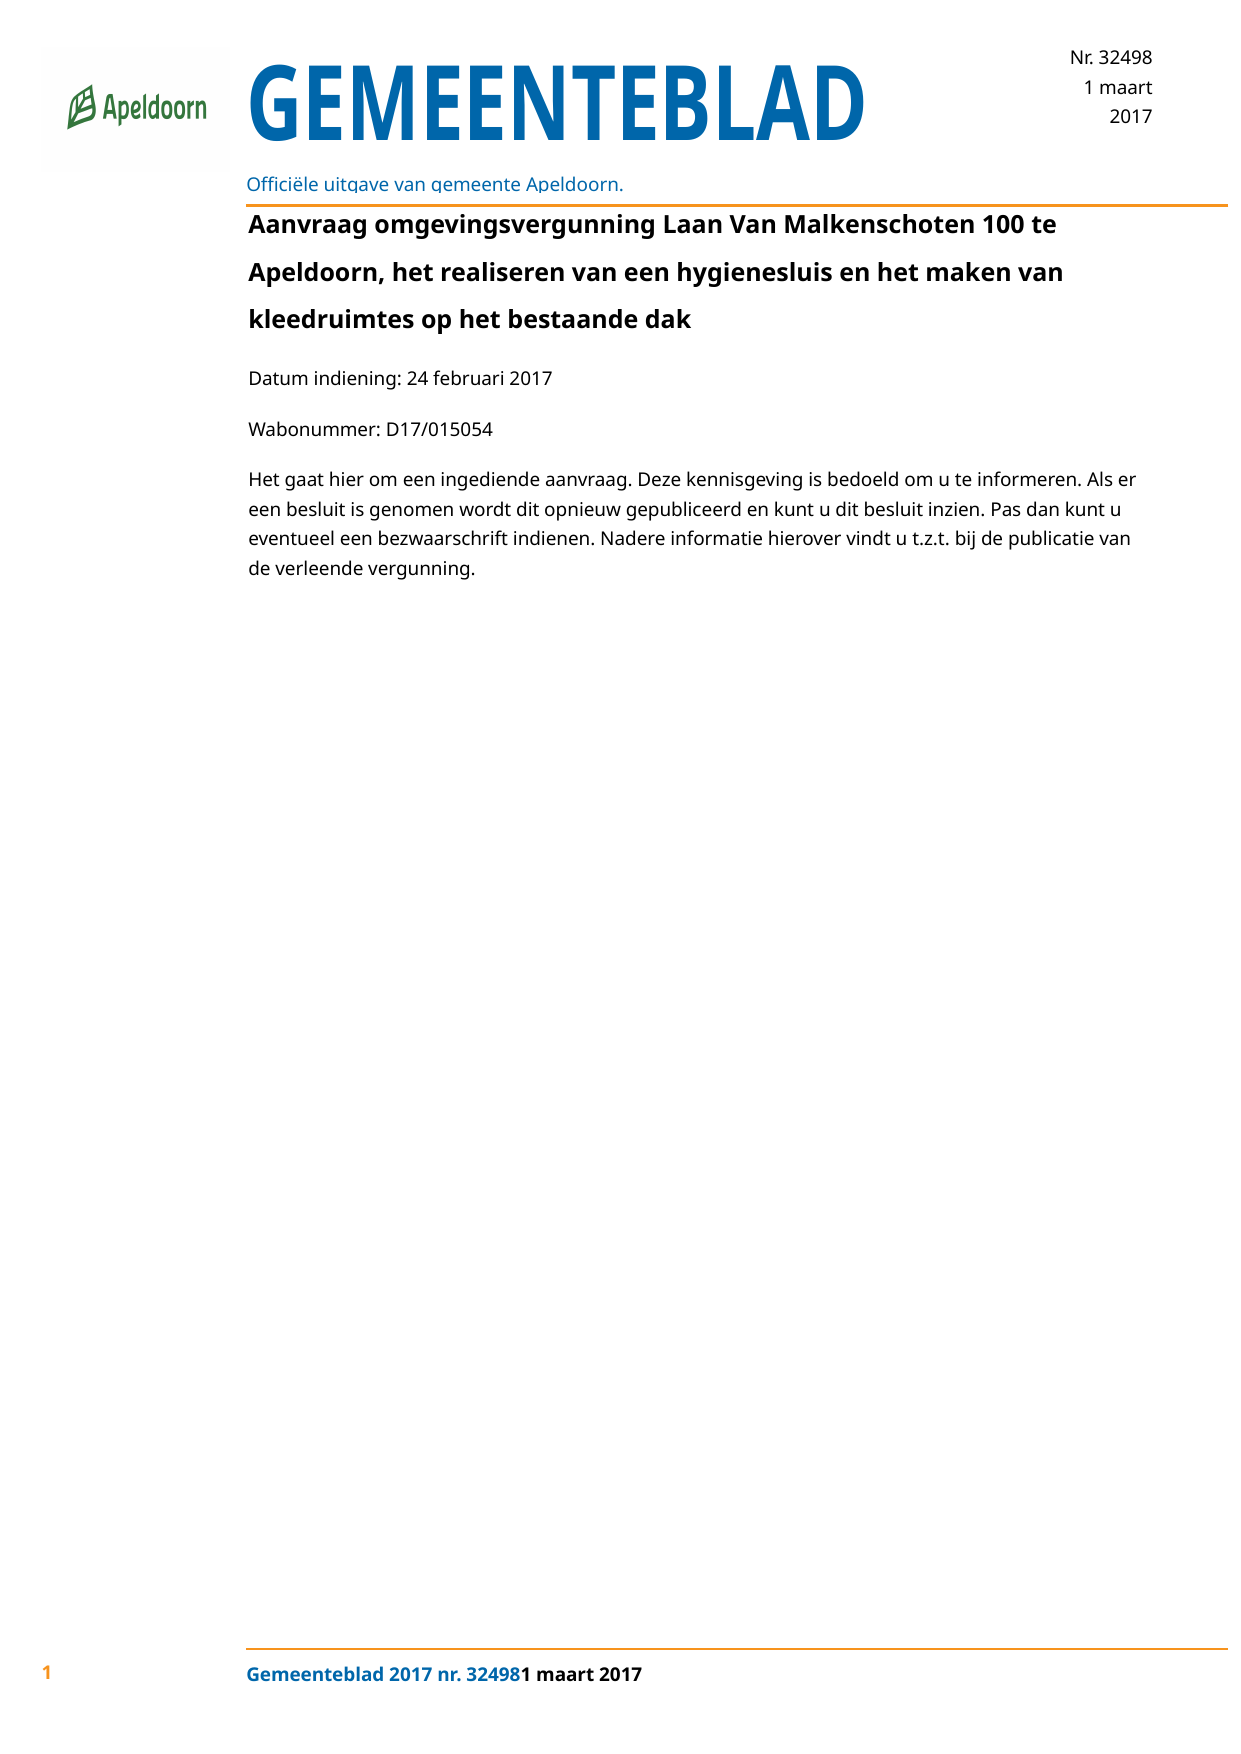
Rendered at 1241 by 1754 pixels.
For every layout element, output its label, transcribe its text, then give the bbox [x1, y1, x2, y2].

text Het gaat hier om een ingediende aanvraag. Deze kennisgeving is bedoeld om u te informeren. Als er een besluit is genomen wordt dit opnieuw gepubliceerd en kunt u dit besluit inzien. Pas dan kunt u eventueel een bezwaarschrift indienen. Nadere informatie hierover vindt u t.z.t. bij de publicatie van de verleende vergunning. [248, 466, 1152, 581]
picture [41, 47, 231, 172]
text Wabonummer: D17/015054 [248, 416, 1152, 442]
text Datum indiening: 24 februari 2017 [248, 366, 1152, 391]
text Aanvraag omgevingsvergunning Laan Van Malkenschoten 100 te Apeldoorn, het realiseren van een hygienesluis en het maken van kleedruimtes op het bestaande dak [248, 207, 1152, 336]
